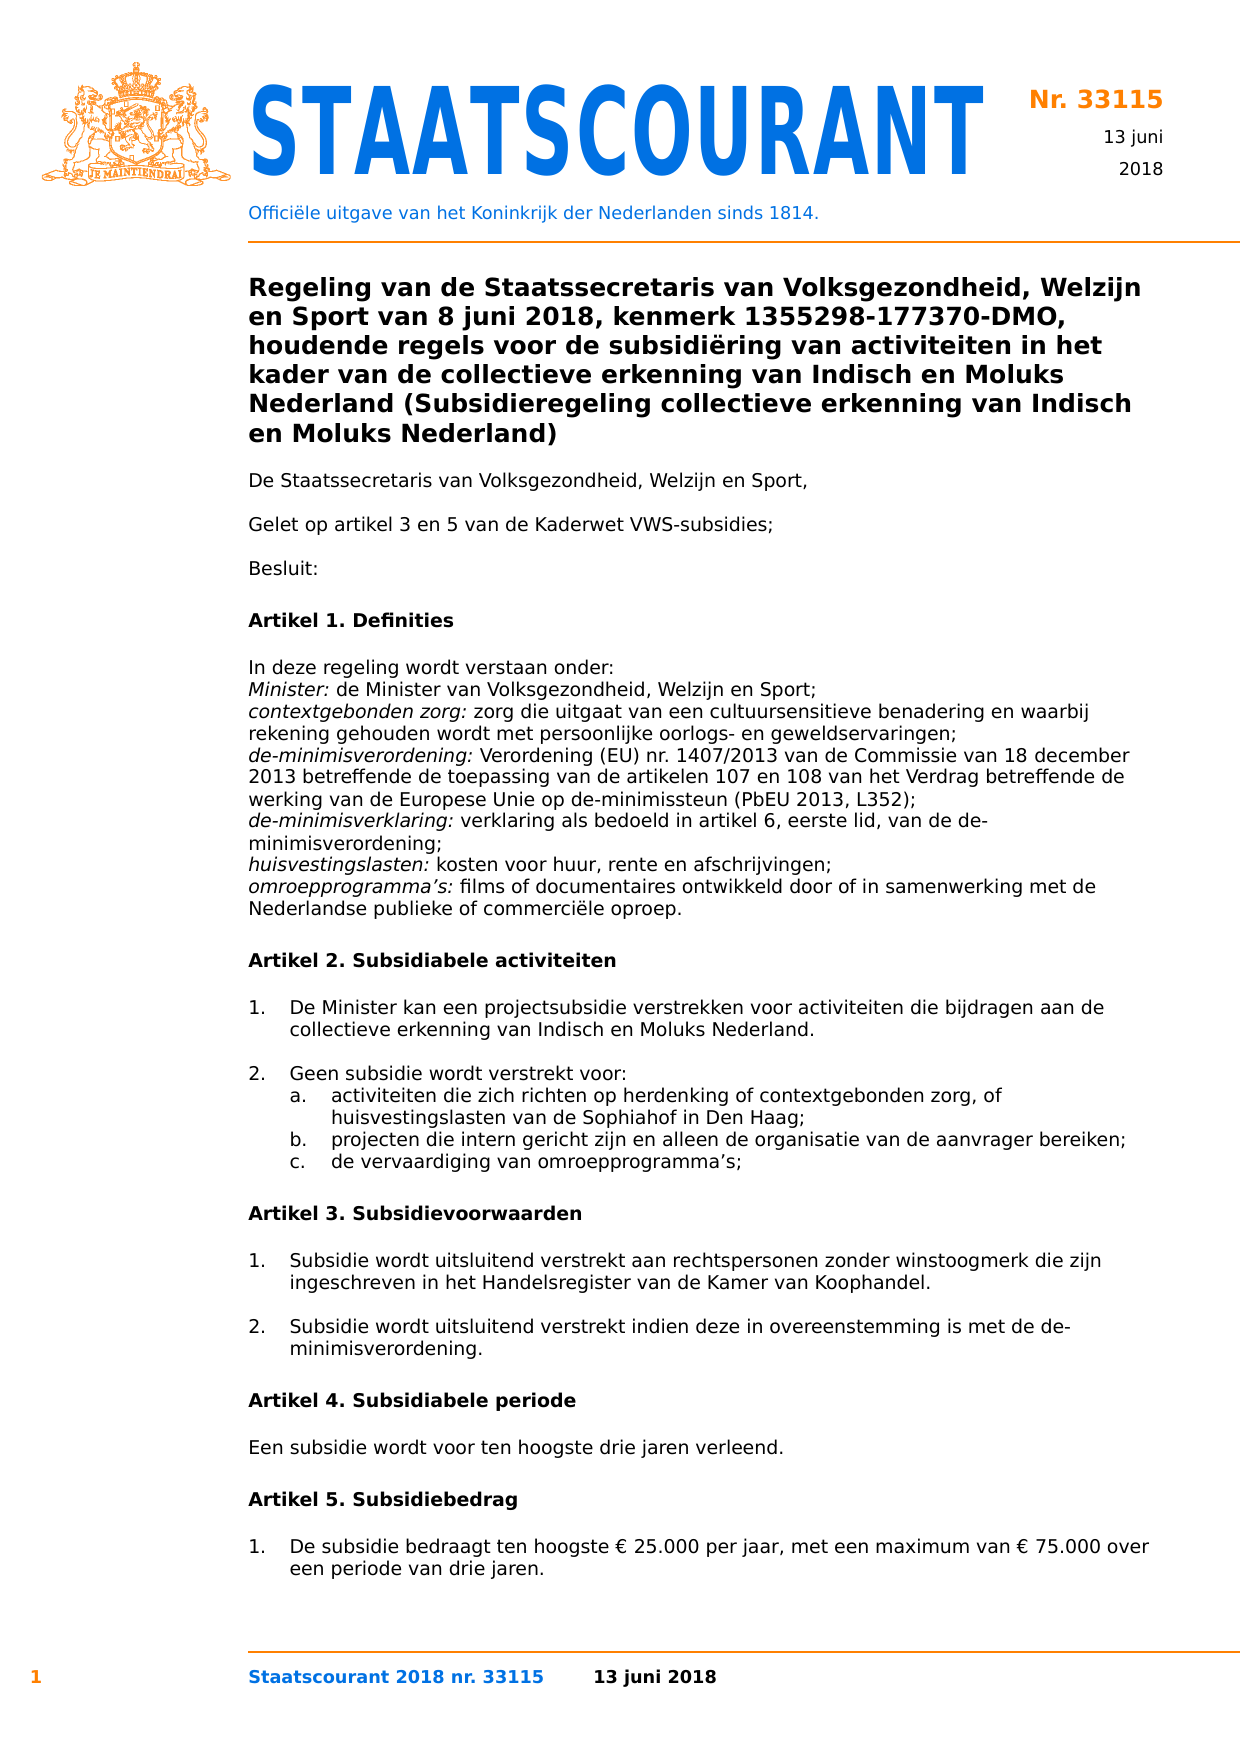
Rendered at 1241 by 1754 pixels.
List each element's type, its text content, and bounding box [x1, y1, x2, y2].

text de-minimisverordening: Verordening (EU) nr. 1407/2013 van de Commissie van 18 december 2013 betreffende de toepassing van de artikelen 107 en 108 van het Verdrag betreffende de werking van de Europese Unie op de-minimissteun (PbEU 2013, L352); [248, 744, 1163, 810]
text 1. De subsidie bedraagt ten hoogste € 25.000 per jaar, met een maximum van € 75.000 over een periode van drie jaren. [248, 1536, 1163, 1580]
text 1. De Minister kan een projectsubsidie verstrekken voor activiteiten die bijdragen aan de collectieve erkenning van Indisch en Moluks Nederland. [248, 997, 1163, 1041]
text omroepprogramma’s: films of documentaires ontwikkeld door of in samenwerking met de Nederlandse publieke of commerciële oproep. [248, 876, 1163, 920]
text Minister: de Minister van Volksgezondheid, Welzijn en Sport; [248, 678, 1163, 701]
text Een subsidie wordt voor ten hoogste drie jaren verleend. [248, 1437, 1163, 1459]
text Gelet op artikel 3 en 5 van de Kaderwet VWS-subsidies; [248, 514, 1163, 536]
picture [41, 62, 231, 186]
text c. de vervaardiging van omroepprogramma’s; [289, 1151, 1163, 1173]
table_cell Officiële uitgave van het Koninkrijk der Nederlanden sinds 1814. [248, 203, 1240, 241]
text De Staatssecretaris van Volksgezondheid, Welzijn en Sport, [248, 470, 1163, 492]
text huisvestingslasten: kosten voor huur, rente en afschrijvingen; [248, 854, 1163, 876]
table_header Nr. 33115 [998, 62, 1240, 121]
subtitle Artikel 2. Subsidiabele activiteiten [248, 950, 1163, 972]
table_header [25, 62, 248, 241]
table_header STAATSCOURANT [248, 62, 998, 203]
subtitle Artikel 3. Subsidievoorwaarden [248, 1203, 1163, 1225]
text In deze regeling wordt verstaan onder: [248, 657, 1163, 678]
text de-minimisverklaring: verklaring als bedoeld in artikel 6, eerste lid, van de de-minimisverordening; [248, 810, 1163, 854]
subtitle Regeling van de Staatssecretaris van Volksgezondheid, Welzijn en Sport van 8 juni 2018, kenmerk 1355298-177370-DMO, houdende regels voor de subsidiëring van activiteiten in het kader van de collectieve erkenning van Indisch en Moluks Nederland (Subsidieregeling collectieve erkenning van Indisch en Moluks Nederland) [248, 273, 1163, 448]
table_cell 13 juni [998, 121, 1240, 153]
text a. activiteiten die zich richten op herdenking of contextgebonden zorg, of huisvestingslasten van de Sophiahof in Den Haag; [289, 1085, 1163, 1129]
text Besluit: [248, 558, 1163, 579]
text 2. Subsidie wordt uitsluitend verstrekt indien deze in overeenstemming is met de de-minimisverordening. [248, 1316, 1163, 1360]
subtitle Artikel 5. Subsidiebedrag [248, 1489, 1163, 1511]
text 2. Geen subsidie wordt verstrekt voor: [248, 1063, 1163, 1085]
table_cell 2018 [998, 153, 1240, 203]
text b. projecten die intern gericht zijn en alleen de organisatie van de aanvrager bereiken; [289, 1129, 1163, 1151]
text 1. Subsidie wordt uitsluitend verstrekt aan rechtspersonen zonder winstoogmerk die zijn ingeschreven in het Handelsregister van de Kamer van Koophandel. [248, 1250, 1163, 1294]
subtitle Artikel 1. Definities [248, 609, 1163, 632]
subtitle Artikel 4. Subsidiabele periode [248, 1390, 1163, 1412]
text contextgebonden zorg: zorg die uitgaat van een cultuursensitieve benadering en waarbij rekening gehouden wordt met persoonlijke oorlogs- en geweldservaringen; [248, 701, 1163, 744]
